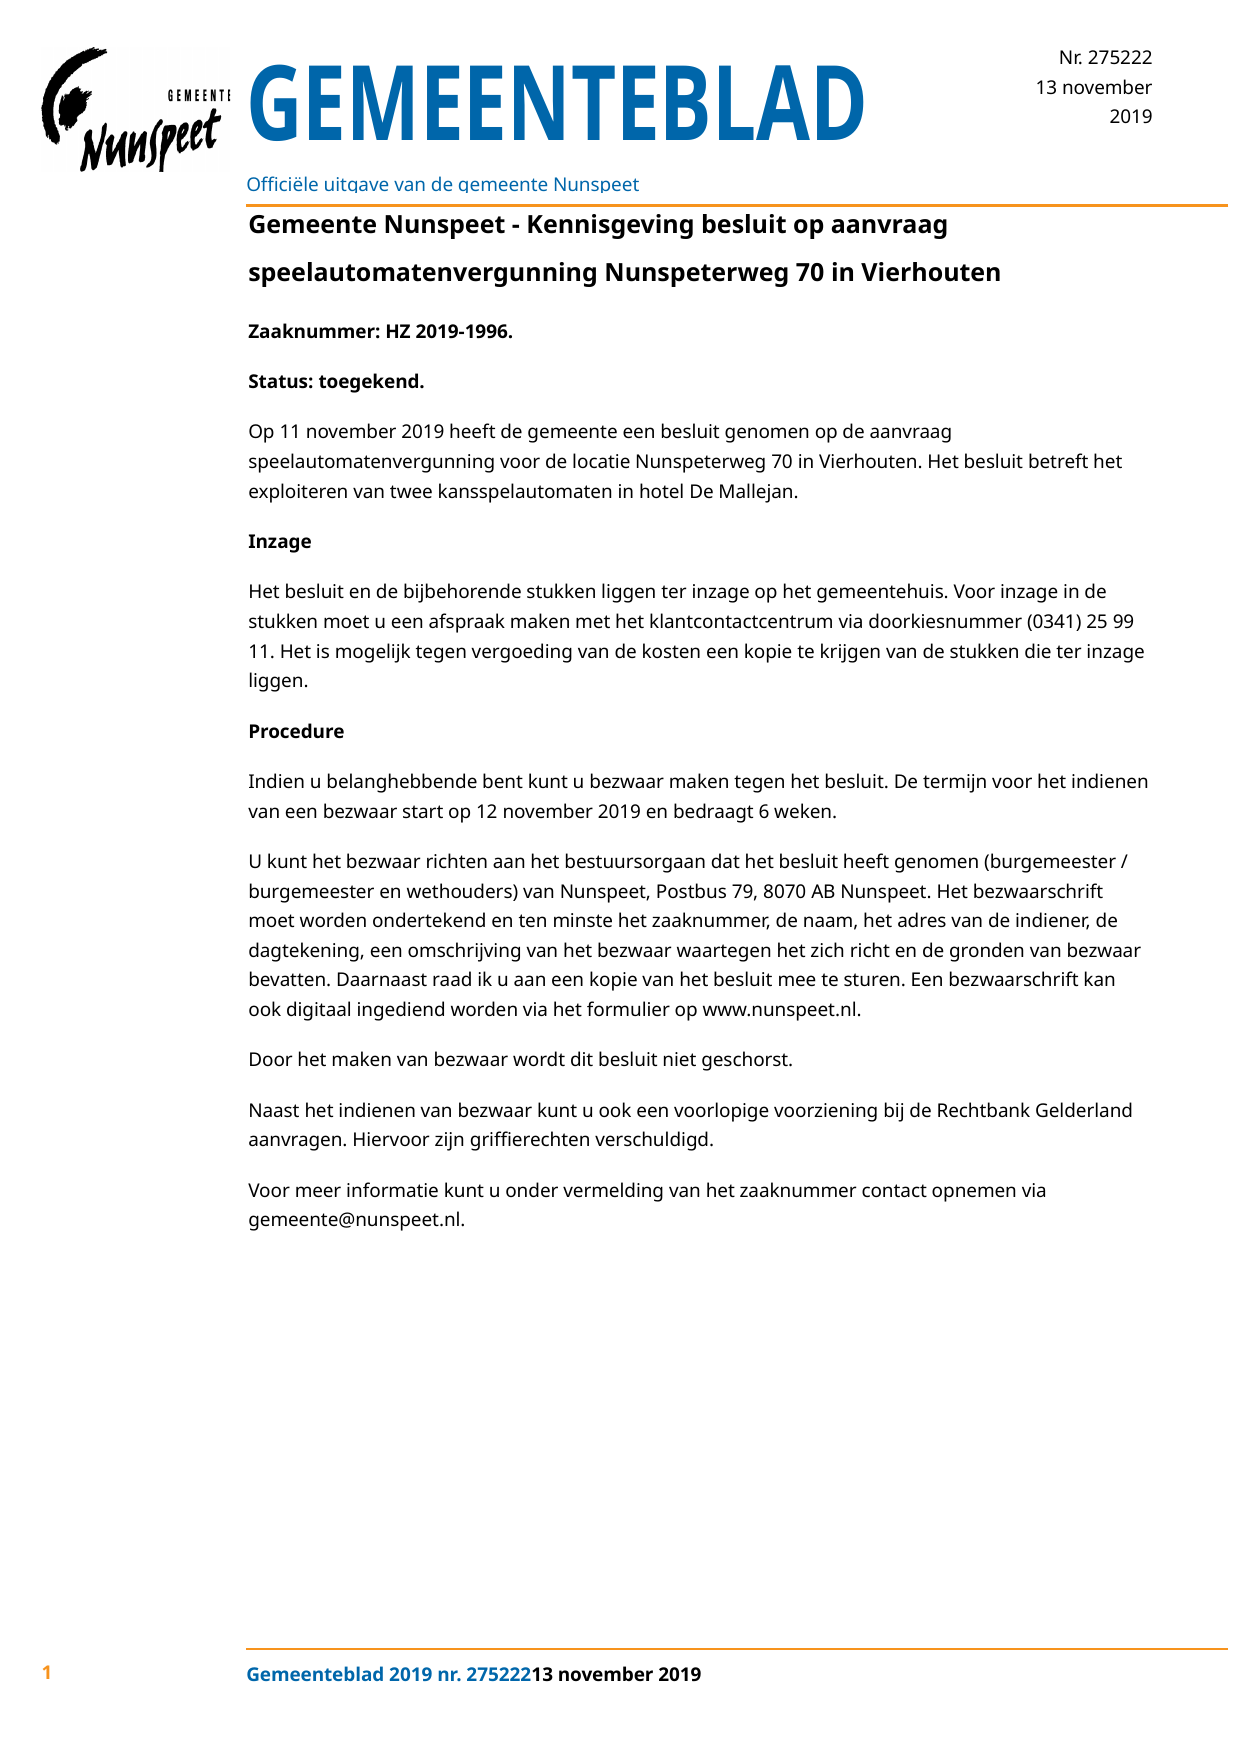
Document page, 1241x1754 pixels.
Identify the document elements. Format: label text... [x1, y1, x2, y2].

text Voor meer informatie kunt u onder vermelding van het zaaknummer contact opnemen via gemeente@nunspeet.nl. [248, 1177, 1152, 1232]
text Op 11 november 2019 heeft de gemeente een besluit genomen op de aanvraag speelautomatenvergunning voor de locatie Nunspeterweg 70 in Vierhouten. Het besluit betreft het exploiteren van twee kansspelautomaten in hotel De Mallejan. [248, 419, 1152, 504]
text Inzage [248, 528, 1152, 554]
text Door het maken van bezwaar wordt dit besluit niet geschorst. [248, 1047, 1152, 1072]
text Naast het indienen van bezwaar kunt u ook een voorlopige voorziening bij de Rechtbank Gelderland aanvragen. Hiervoor zijn griffierechten verschuldigd. [248, 1097, 1152, 1152]
text Procedure [248, 718, 1152, 744]
picture [41, 47, 231, 172]
text Gemeente Nunspeet - Kennisgeving besluit op aanvraag speelautomatenvergunning Nunspeterweg 70 in Vierhouten [248, 207, 1152, 288]
text Het besluit en de bijbehorende stukken liggen ter inzage op het gemeentehuis. Voor inzage in de stukken moet u een afspraak maken met het klantcontactcentrum via doorkiesnummer (0341) 25 99 11. Het is mogelijk tegen vergoeding van de kosten een kopie te krijgen van de stukken die ter inzage liggen. [248, 579, 1152, 693]
text Indien u belanghebbende bent kunt u bezwaar maken tegen het besluit. De termijn voor het indienen van een bezwaar start op 12 november 2019 en bedraagt 6 weken. [248, 768, 1152, 824]
text Status: toegekend. [248, 368, 1152, 394]
text Zaaknummer: HZ 2019-1996. [248, 318, 1152, 344]
text U kunt het bezwaar richten aan het bestuursorgaan dat het besluit heeft genomen (burgemeester / burgemeester en wethouders) van Nunspeet, Postbus 79, 8070 AB Nunspeet. Het bezwaarschrift moet worden ondertekend en ten minste het zaaknummer, de naam, het adres van de indiener, de dagtekening, een omschrijving van het bezwaar waartegen het zich richt en de gronden van bezwaar bevatten. Daarnaast raad ik u aan een kopie van het besluit mee te sturen. Een bezwaarschrift kan ook digitaal ingediend worden via het formulier op www.nunspeet.nl. [248, 848, 1152, 1022]
